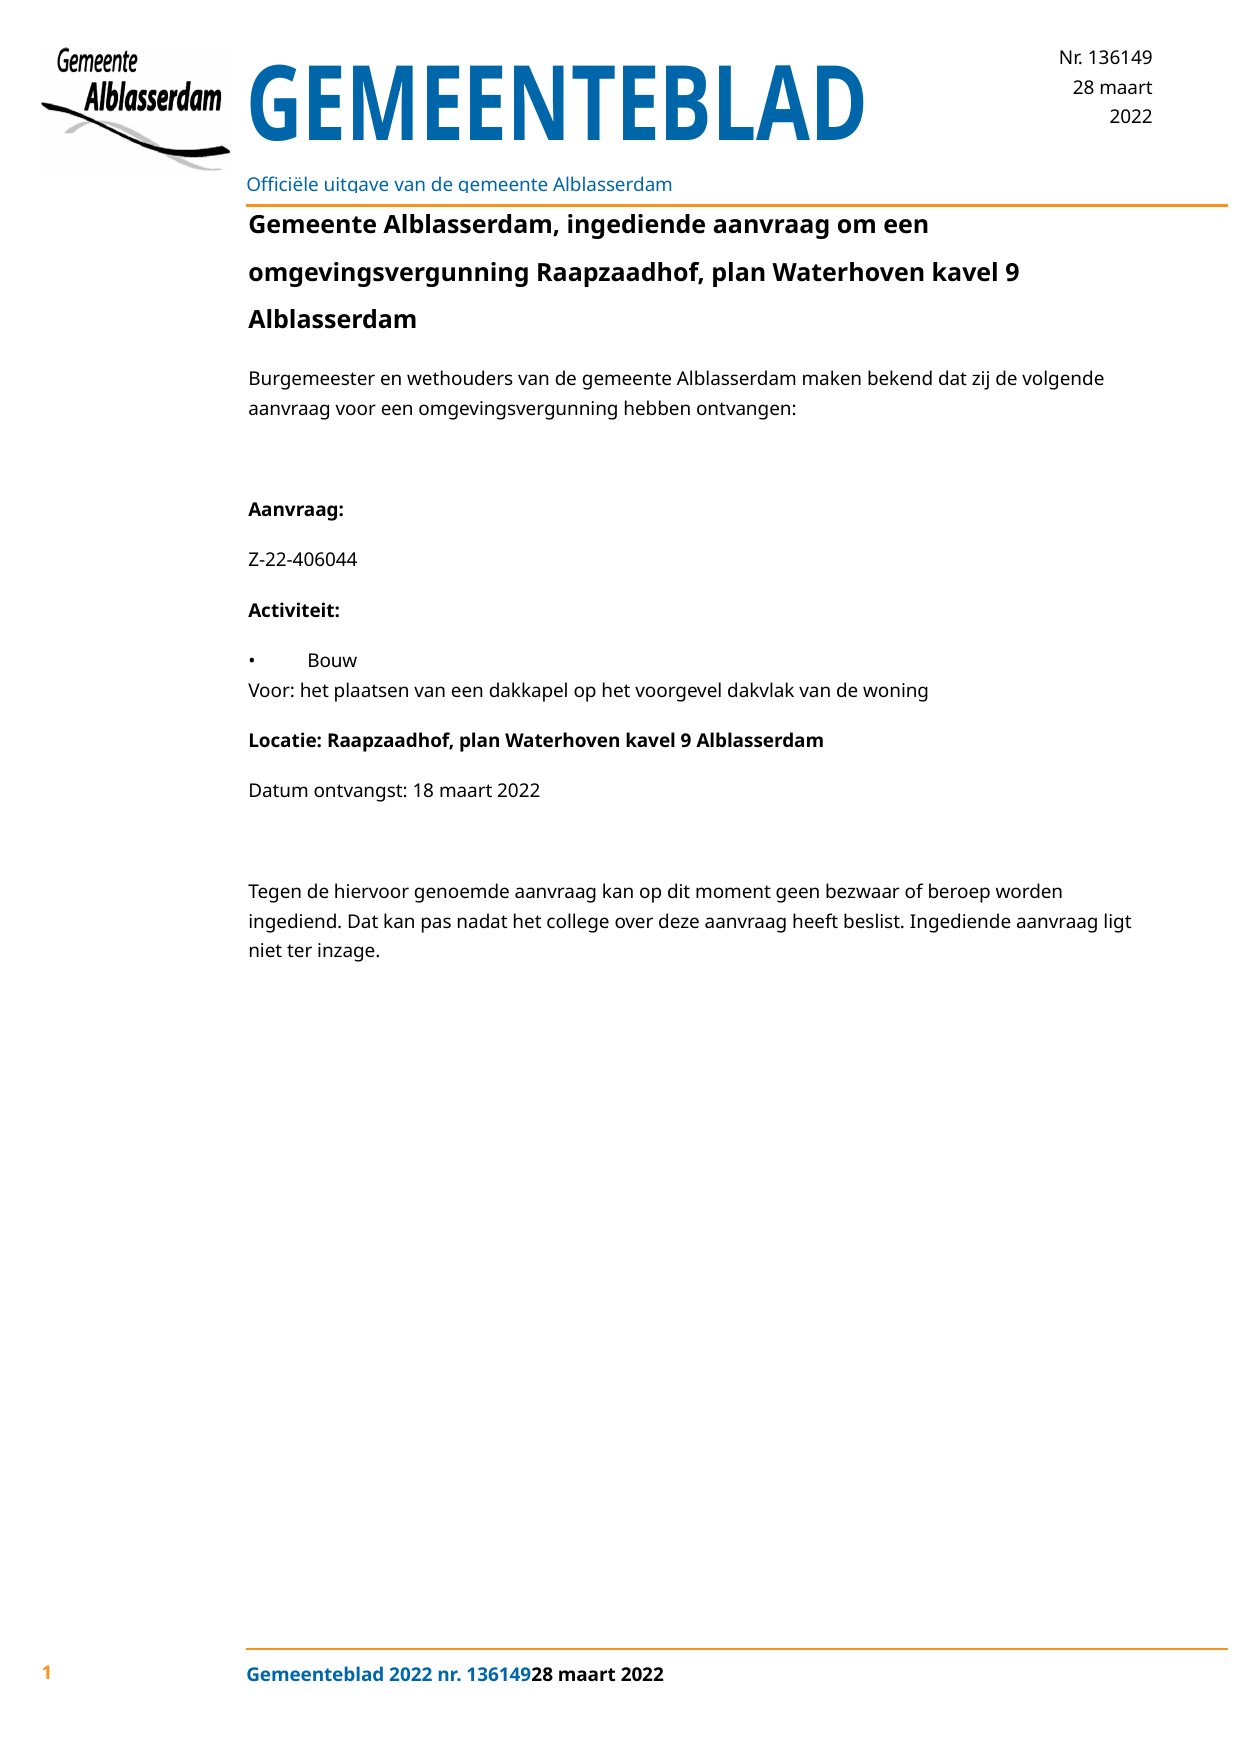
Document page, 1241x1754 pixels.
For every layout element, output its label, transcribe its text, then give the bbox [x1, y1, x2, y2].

text Locatie: Raapzaadhof, plan Waterhoven kavel 9 Alblasserdam [248, 727, 1152, 753]
text Activiteit: [248, 597, 1152, 622]
picture [41, 47, 231, 172]
text Z-22-406044 [248, 546, 1152, 572]
text Aanvraag: [248, 496, 1152, 522]
text Tegen de hiervoor genoemde aanvraag kan op dit moment geen bezwaar of beroep worden ingediend. Dat kan pas nadat het college over deze aanvraag heeft beslist. Ingediende aanvraag ligt niet ter inzage. [248, 878, 1152, 963]
text Voor: het plaatsen van een dakkapel op het voorgevel dakvlak van de woning [248, 677, 1152, 702]
text Gemeente Alblasserdam, ingediende aanvraag om een omgevingsvergunning Raapzaadhof, plan Waterhoven kavel 9 Alblasserdam [248, 207, 1152, 336]
list Bouw [248, 647, 1152, 673]
text Datum ontvangst: 18 maart 2022 [248, 778, 1152, 803]
text Burgemeester en wethouders van de gemeente Alblasserdam maken bekend dat zij de volgende aanvraag voor een omgevingsvergunning hebben ontvangen: [248, 366, 1152, 421]
